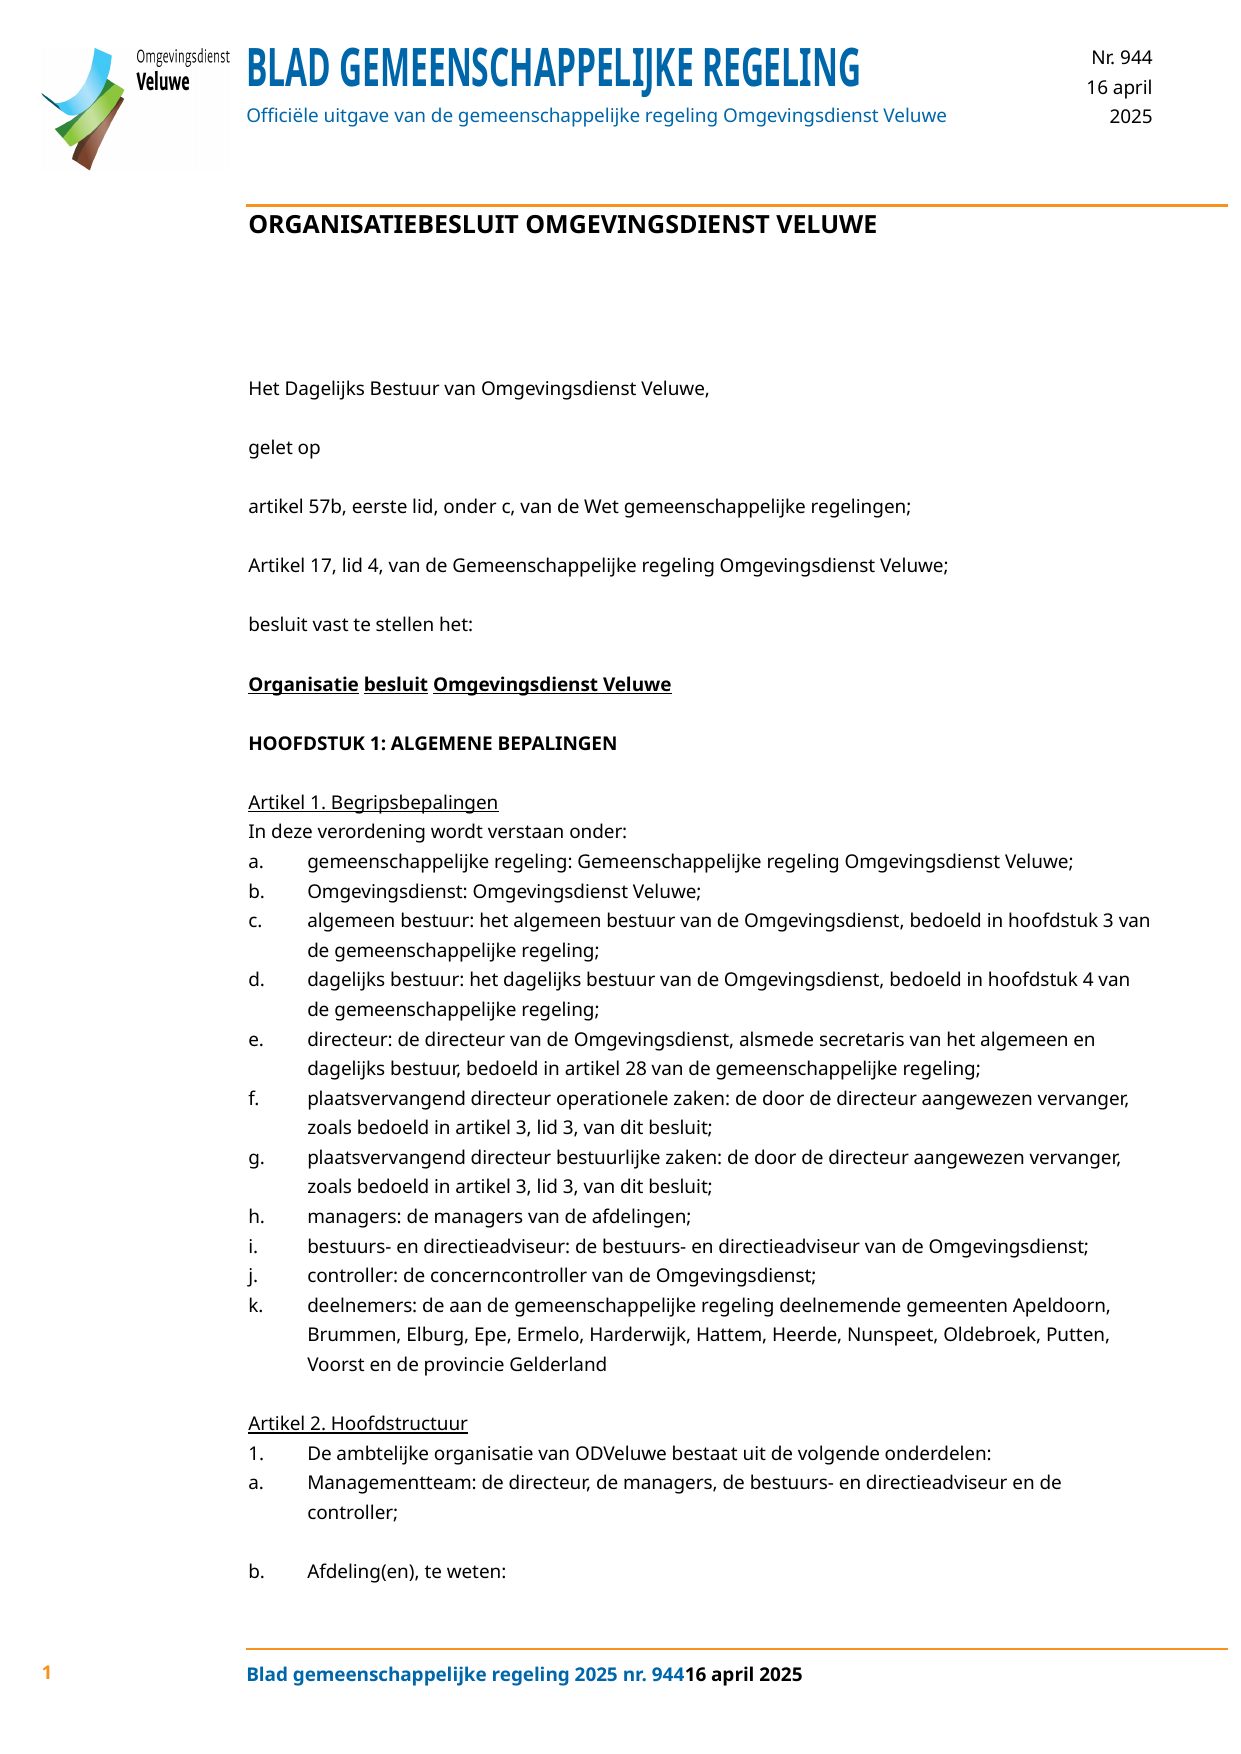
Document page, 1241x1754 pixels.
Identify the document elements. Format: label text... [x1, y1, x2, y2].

text Artikel 17, lid 4, van de Gemeenschappelijke regeling Omgevingsdienst Veluwe; [248, 552, 1152, 578]
list dagelijks bestuur: het dagelijks bestuur van de Omgevingsdienst, bedoeld in hoofdstuk 4 van de gemeenschappelijke regeling; [248, 967, 1152, 1022]
text besluit vast te stellen het: [248, 612, 1152, 637]
list Managementteam: de directeur, de managers, de bestuurs- en directieadviseur en de controller; [248, 1469, 1152, 1525]
text HOOFDSTUK 1: ALGEMENE BEPALINGEN [248, 730, 1152, 756]
list deelnemers: de aan de gemeenschappelijke regeling deelnemende gemeenten Apeldoorn, Brummen, Elburg, Epe, Ermelo, Harderwijk, Hattem, Heerde, Nunspeet, Oldebroek, Putten, Voorst en de provincie Gelderland [248, 1292, 1152, 1377]
list plaatsvervangend directeur operationele zaken: de door de directeur aangewezen vervanger, zoals bedoeld in artikel 3, lid 3, van dit besluit; [248, 1085, 1152, 1140]
text In deze verordening wordt verstaan onder: [248, 819, 1152, 844]
list gemeenschappelijke regeling: Gemeenschappelijke regeling Omgevingsdienst Veluwe; [248, 848, 1152, 874]
text Het Dagelijks Bestuur van Omgevingsdienst Veluwe, [248, 375, 1152, 401]
list managers: de managers van de afdelingen; [248, 1203, 1152, 1229]
list directeur: de directeur van de Omgevingsdienst, alsmede secretaris van het algemeen en dagelijks bestuur, bedoeld in artikel 28 van de gemeenschappelijke regeling; [248, 1026, 1152, 1081]
list plaatsvervangend directeur bestuurlijke zaken: de door de directeur aangewezen vervanger, zoals bedoeld in artikel 3, lid 3, van dit besluit; [248, 1144, 1152, 1199]
list Omgevingsdienst: Omgevingsdienst Veluwe; [248, 878, 1152, 903]
picture [41, 47, 231, 172]
text Organisatie besluit Omgevingsdienst Veluwe [248, 671, 1152, 696]
list Afdeling(en), te weten: [248, 1558, 1152, 1584]
text artikel 57b, eerste lid, onder c, van de Wet gemeenschappelijke regelingen; [248, 493, 1152, 519]
text ORGANISATIEBESLUIT OMGEVINGSDIENST VELUWE [248, 207, 1152, 241]
text Artikel 2. Hoofdstructuur [248, 1410, 1152, 1436]
list algemeen bestuur: het algemeen bestuur van de Omgevingsdienst, bedoeld in hoofdstuk 3 van de gemeenschappelijke regeling; [248, 907, 1152, 963]
list De ambtelijke organisatie van ODVeluwe bestaat uit de volgende onderdelen: [248, 1440, 1152, 1466]
list bestuurs- en directieadviseur: de bestuurs- en directieadviseur van de Omgevingsdienst; [248, 1233, 1152, 1258]
text gelet op [248, 434, 1152, 460]
text Artikel 1. Begripsbepalingen [248, 789, 1152, 815]
list controller: de concerncontroller van de Omgevingsdienst; [248, 1262, 1152, 1288]
